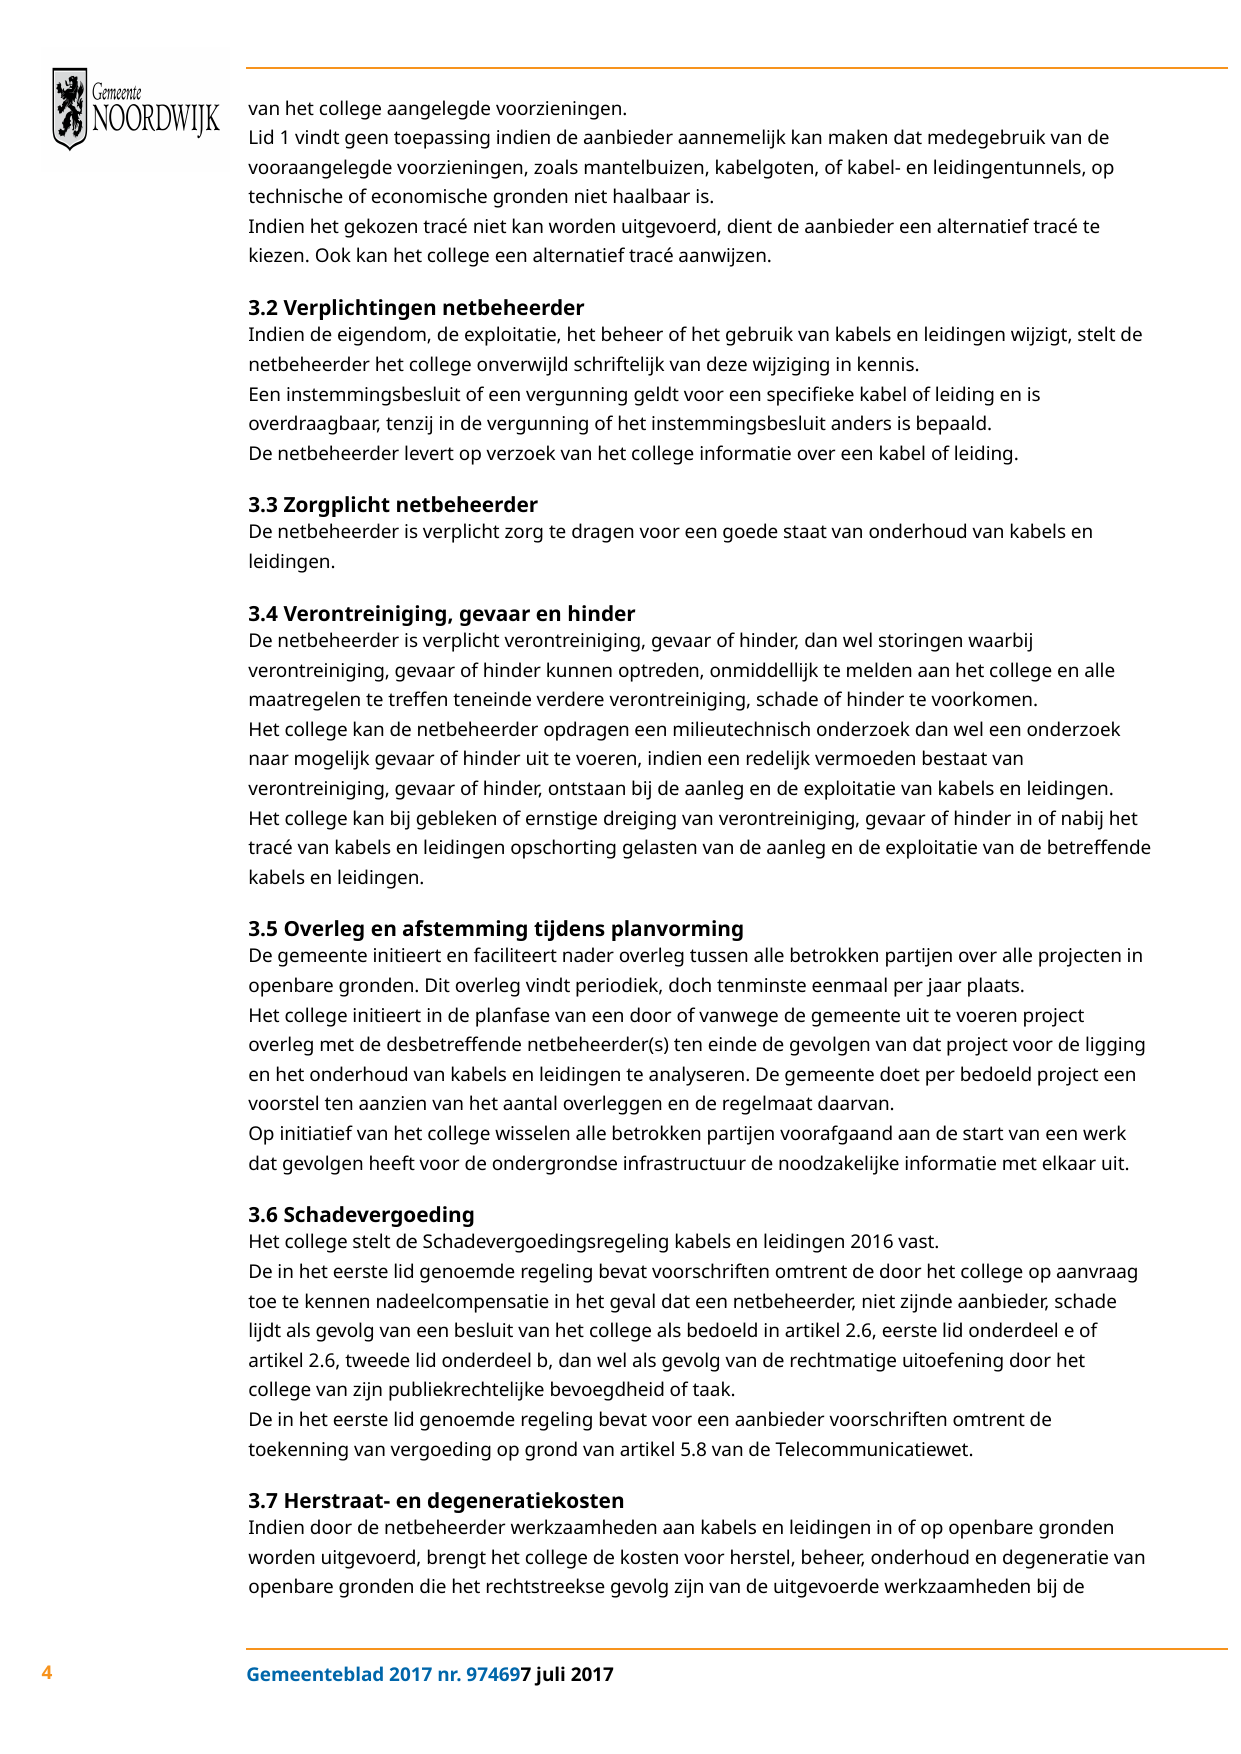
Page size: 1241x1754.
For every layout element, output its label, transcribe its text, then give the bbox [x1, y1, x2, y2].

text Indien door de netbeheerder werkzaamheden aan kabels en leidingen in of op openbare gronden worden uitgevoerd, brengt het college de kosten voor herstel, beheer, onderhoud en degeneratie van openbare gronden die het rechtstreekse gevolg zijn van de uitgevoerde werkzaamheden bij de [248, 1514, 1152, 1599]
text 3.5 Overleg en afstemming tijdens planvorming [248, 914, 1152, 943]
text Lid 1 vindt geen toepassing indien de aanbieder aannemelijk kan maken dat medegebruik van de vooraangelegde voorzieningen, zoals mantelbuizen, kabelgoten, of kabel- en leidingentunnels, op technische of economische gronden niet haalbaar is. [248, 124, 1152, 209]
text De in het eerste lid genoemde regeling bevat voor een aanbieder voorschriften omtrent de toekenning van vergoeding op grond van artikel 5.8 van de Telecommunicatiewet. [248, 1406, 1152, 1461]
text 3.7 Herstraat- en degeneratiekosten [248, 1486, 1152, 1514]
text De netbeheerder levert op verzoek van het college informatie over een kabel of leiding. [248, 440, 1152, 466]
text Het college stelt de Schadevergoedingsregeling kabels en leidingen 2016 vast. [248, 1229, 1152, 1254]
picture [41, 47, 231, 172]
text Indien het gekozen tracé niet kan worden uitgevoerd, dient de aanbieder een alternatief tracé te kiezen. Ook kan het college een alternatief tracé aanwijzen. [248, 213, 1152, 268]
text De netbeheerder is verplicht verontreiniging, gevaar of hinder, dan wel storingen waarbij verontreiniging, gevaar of hinder kunnen optreden, onmiddellijk te melden aan het college en alle maatregelen te treffen teneinde verdere verontreiniging, schade of hinder te voorkomen. [248, 627, 1152, 712]
text Op initiatief van het college wisselen alle betrokken partijen voorafgaand aan de start van een werk dat gevolgen heeft voor de ondergrondse infrastructuur de noodzakelijke informatie met elkaar uit. [248, 1120, 1152, 1176]
text van het college aangelegde voorzieningen. [248, 95, 1152, 121]
text De gemeente initieert en faciliteert nader overleg tussen alle betrokken partijen over alle projecten in openbare gronden. Dit overleg vindt periodiek, doch tenminste eenmaal per jaar plaats. [248, 943, 1152, 998]
text Een instemmingsbesluit of een vergunning geldt voor een specifieke kabel of leiding en is overdraagbaar, tenzij in de vergunning of het instemmingsbesluit anders is bepaald. [248, 381, 1152, 436]
text 3.6 Schadevergoeding [248, 1200, 1152, 1229]
text Indien de eigendom, de exploitatie, het beheer of het gebruik van kabels en leidingen wijzigt, stelt de netbeheerder het college onverwijld schriftelijk van deze wijziging in kennis. [248, 322, 1152, 377]
text 3.3 Zorgplicht netbeheerder [248, 490, 1152, 519]
text 3.4 Verontreiniging, gevaar en hinder [248, 599, 1152, 627]
text Het college kan de netbeheerder opdragen een milieutechnisch onderzoek dan wel een onderzoek naar mogelijk gevaar of hinder uit te voeren, indien een redelijk vermoeden bestaat van verontreiniging, gevaar of hinder, ontstaan bij de aanleg en de exploitatie van kabels en leidingen. [248, 716, 1152, 801]
text 3.2 Verplichtingen netbeheerder [248, 293, 1152, 322]
text Het college kan bij gebleken of ernstige dreiging van verontreiniging, gevaar of hinder in of nabij het tracé van kabels en leidingen opschorting gelasten van de aanleg en de exploitatie van de betreffende kabels en leidingen. [248, 805, 1152, 889]
text De in het eerste lid genoemde regeling bevat voorschriften omtrent de door het college op aanvraag toe te kennen nadeelcompensatie in het geval dat een netbeheerder, niet zijnde aanbieder, schade lijdt als gevolg van een besluit van het college als bedoeld in artikel 2.6, eerste lid onderdeel e of artikel 2.6, tweede lid onderdeel b, dan wel als gevolg van de rechtmatige uitoefening door het college van zijn publiekrechtelijke bevoegdheid of taak. [248, 1258, 1152, 1402]
text De netbeheerder is verplicht zorg te dragen voor een goede staat van onderhoud van kabels en leidingen. [248, 519, 1152, 574]
text Het college initieert in de planfase van een door of vanwege de gemeente uit te voeren project overleg met de desbetreffende netbeheerder(s) ten einde de gevolgen van dat project voor de ligging en het onderhoud van kabels en leidingen te analyseren. De gemeente doet per bedoeld project een voorstel ten aanzien van het aantal overleggen en de regelmaat daarvan. [248, 1002, 1152, 1116]
